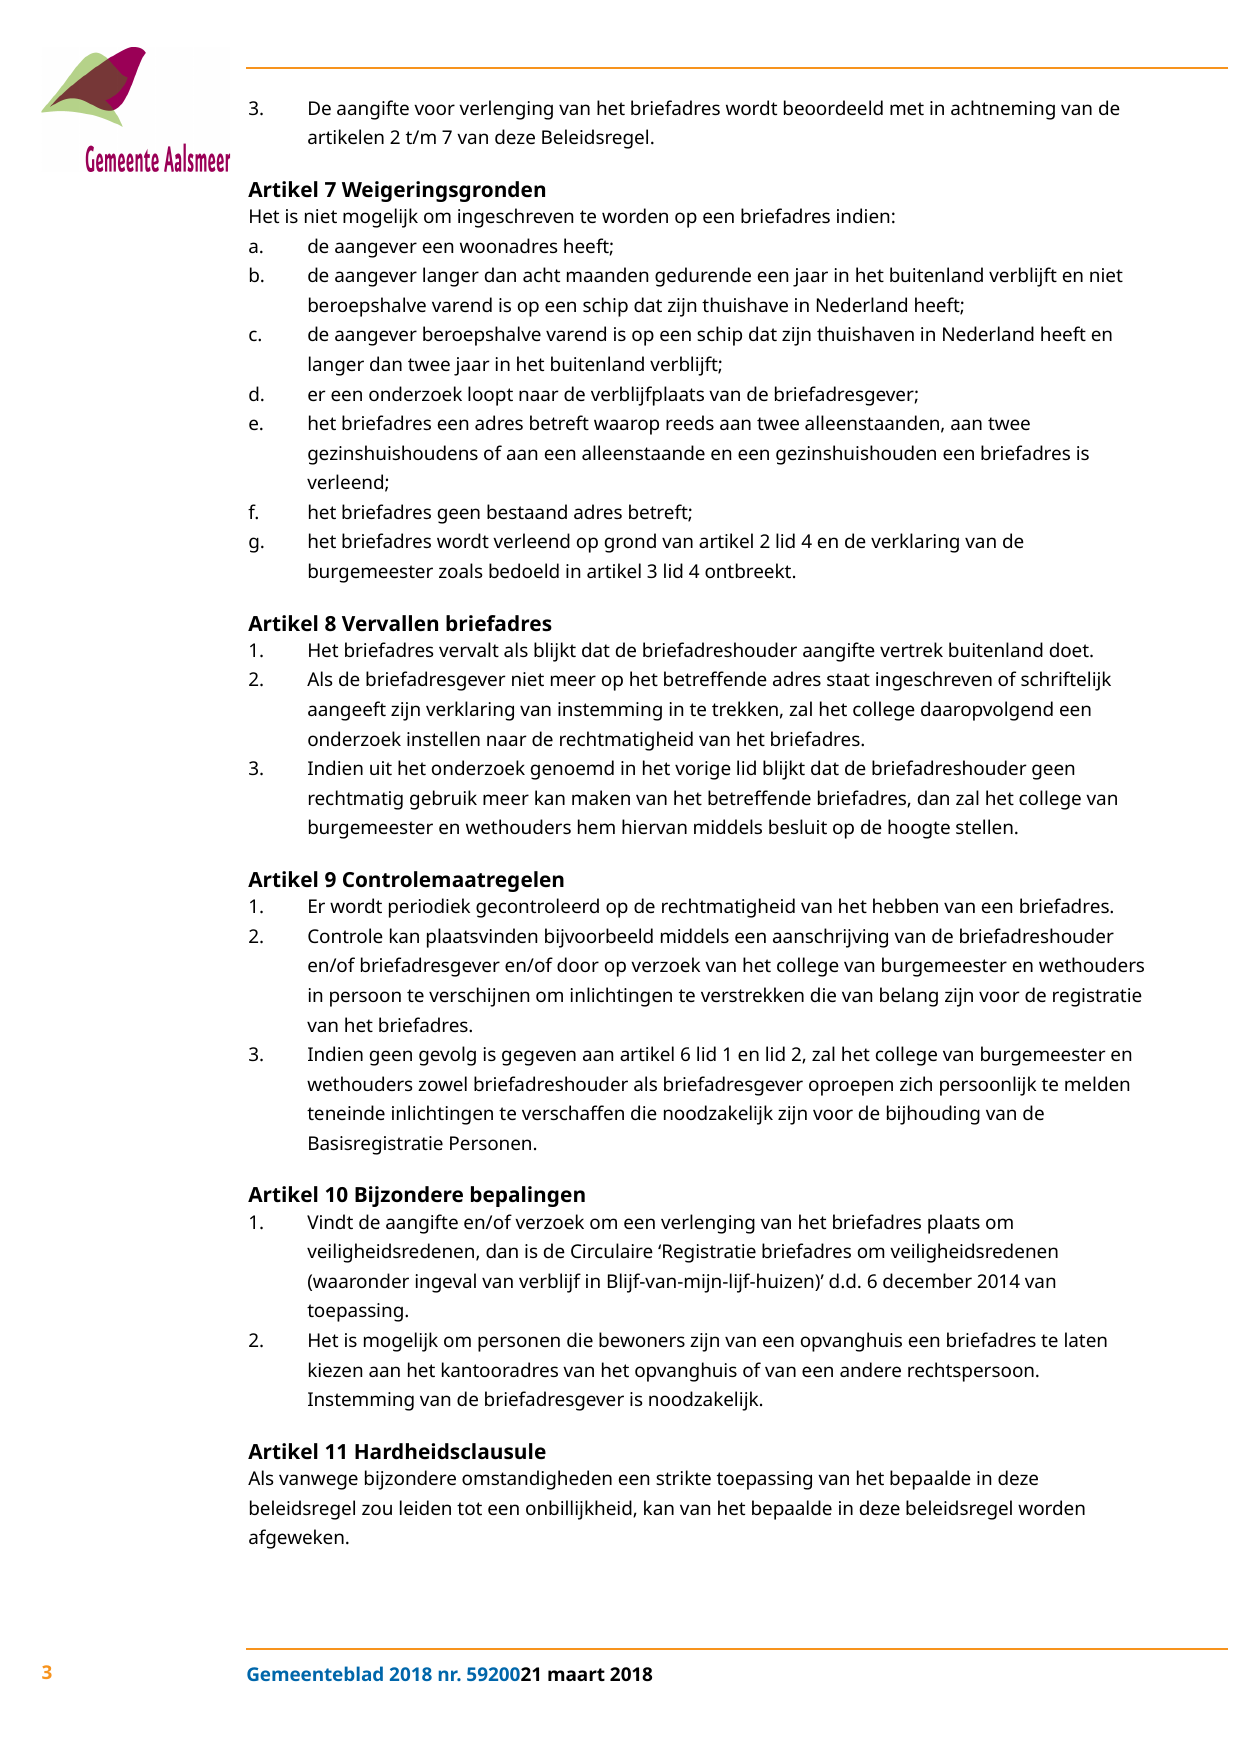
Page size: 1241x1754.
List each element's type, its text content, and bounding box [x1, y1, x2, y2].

list Het is mogelijk om personen die bewoners zijn van een opvanghuis een briefadres te laten kiezen aan het kantooradres van het opvanghuis of van een andere rechtspersoon. Instemming van de briefadresgever is noodzakelijk. [248, 1327, 1152, 1412]
list er een onderzoek loopt naar de verblijfplaats van de briefadresgever; [248, 381, 1152, 406]
list de aangever een woonadres heeft; [248, 233, 1152, 258]
list het briefadres wordt verleend op grond van artikel 2 lid 4 en de verklaring van de burgemeester zoals bedoeld in artikel 3 lid 4 ontbreekt. [248, 529, 1152, 584]
text Als vanwege bijzondere omstandigheden een strikte toepassing van het bepaalde in deze beleidsregel zou leiden tot een onbillijkheid, kan van het bepaalde in deze beleidsregel worden afgeweken. [248, 1465, 1152, 1550]
list Als de briefadresgever niet meer op het betreffende adres staat ingeschreven of schriftelijk aangeeft zijn verklaring van instemming in te trekken, zal het college daaropvolgend een onderzoek instellen naar de rechtmatigheid van het briefadres. [248, 667, 1152, 752]
list De aangifte voor verlenging van het briefadres wordt beoordeeld met in achtneming van de artikelen 2 t/m 7 van deze Beleidsregel. [248, 95, 1152, 150]
text Artikel 10 Bijzondere bepalingen [248, 1181, 1152, 1209]
list Er wordt periodiek gecontroleerd op de rechtmatigheid van het hebben van een briefadres. [248, 893, 1152, 919]
text Artikel 7 Weigeringsgronden [248, 175, 1152, 203]
text Artikel 8 Vervallen briefadres [248, 609, 1152, 637]
list de aangever langer dan acht maanden gedurende een jaar in het buitenland verblijft en niet beroepshalve varend is op een schip dat zijn thuishave in Nederland heeft; [248, 262, 1152, 318]
list het briefadres geen bestaand adres betreft; [248, 499, 1152, 525]
text Het is niet mogelijk om ingeschreven te worden op een briefadres indien: [248, 203, 1152, 229]
list Controle kan plaatsvinden bijvoorbeeld middels een aanschrijving van de briefadreshouder en/of briefadresgever en/of door op verzoek van het college van burgemeester en wethouders in persoon te verschijnen om inlichtingen te verstrekken die van belang zijn voor de registratie van het briefadres. [248, 923, 1152, 1037]
text Artikel 9 Controlemaatregelen [248, 865, 1152, 893]
text Artikel 11 Hardheidsclausule [248, 1437, 1152, 1465]
picture [41, 47, 231, 172]
list Het briefadres vervalt als blijkt dat de briefadreshouder aangifte vertrek buitenland doet. [248, 637, 1152, 663]
list Indien geen gevolg is gegeven aan artikel 6 lid 1 en lid 2, zal het college van burgemeester en wethouders zowel briefadreshouder als briefadresgever oproepen zich persoonlijk te melden teneinde inlichtingen te verschaffen die noodzakelijk zijn voor de bijhouding van de Basisregistratie Personen. [248, 1041, 1152, 1156]
list Indien uit het onderzoek genoemd in het vorige lid blijkt dat de briefadreshouder geen rechtmatig gebruik meer kan maken van het betreffende briefadres, dan zal het college van burgemeester en wethouders hem hiervan middels besluit op de hoogte stellen. [248, 755, 1152, 840]
list het briefadres een adres betreft waarop reeds aan twee alleenstaanden, aan twee gezinshuishoudens of aan een alleenstaande en een gezinshuishouden een briefadres is verleend; [248, 410, 1152, 495]
list Vindt de aangifte en/of verzoek om een verlenging van het briefadres plaats om veiligheidsredenen, dan is de Circulaire ‘Registratie briefadres om veiligheidsredenen (waaronder ingeval van verblijf in Blijf-van-mijn-lijf-huizen)’ d.d. 6 december 2014 van toepassing. [248, 1209, 1152, 1323]
list de aangever beroepshalve varend is op een schip dat zijn thuishaven in Nederland heeft en langer dan twee jaar in het buitenland verblijft; [248, 322, 1152, 377]
